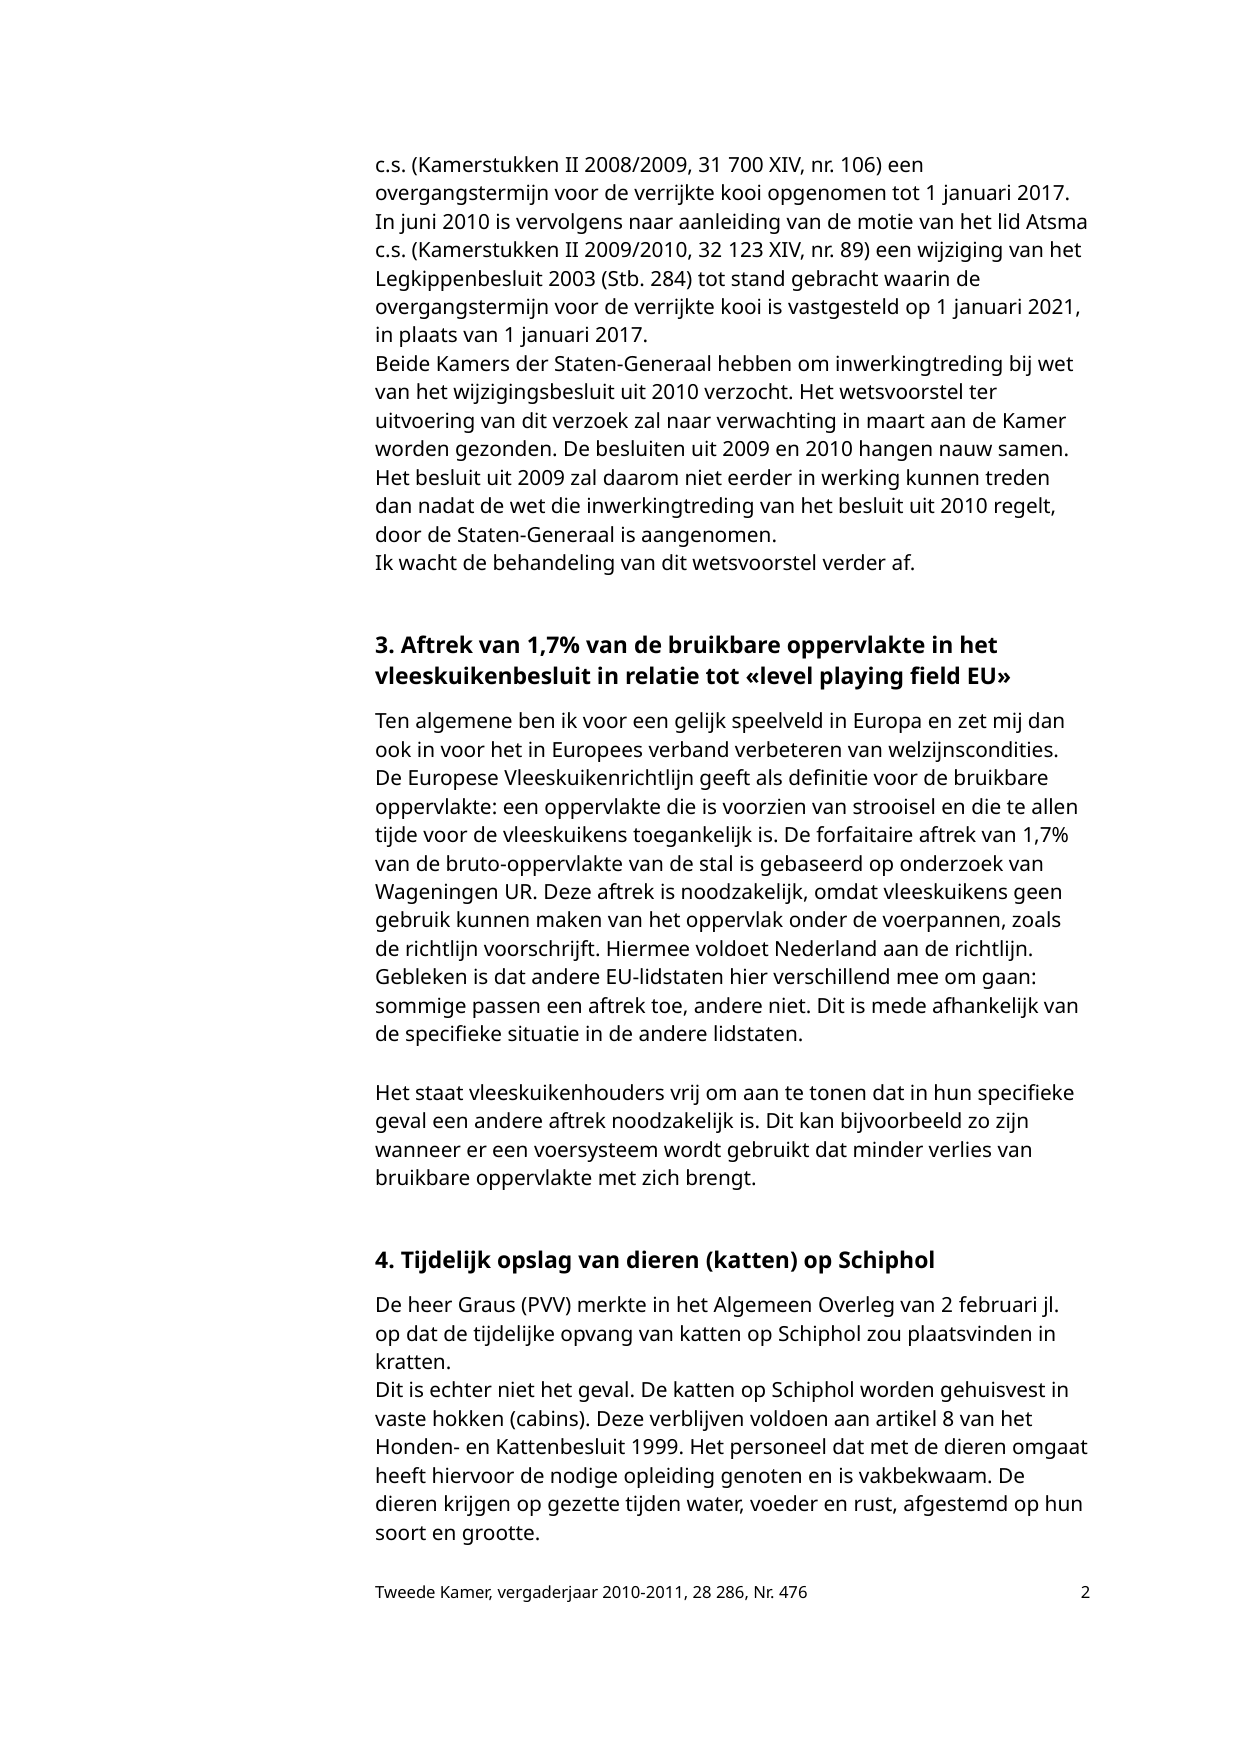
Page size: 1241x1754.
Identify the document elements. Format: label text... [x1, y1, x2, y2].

text Ten algemene ben ik voor een gelijk speelveld in Europa en zet mij dan ook in voor het in Europees verband verbeteren van welzijnscondities. [375, 707, 1090, 763]
text De heer Graus (PVV) merkte in het Algemeen Overleg van 2 februari jl. op dat de tijdelijke opvang van katten op Schiphol zou plaatsvinden in kratten. [375, 1290, 1090, 1376]
text Ik wacht de behandeling van dit wetsvoorstel verder af. [375, 548, 1090, 577]
subtitle 3. Aftrek van 1,7% van de bruikbare oppervlakte in het vleeskuikenbesluit in relatie tot «level playing field EU» [375, 629, 1090, 692]
subtitle 4. Tijdelijk opslag van dieren (katten) op Schiphol [375, 1244, 1090, 1275]
text Het staat vleeskuikenhouders vrij om aan te tonen dat in hun specifieke geval een andere aftrek noodzakelijk is. Dit kan bijvoorbeeld zo zijn wanneer er een voersysteem wordt gebruikt dat minder verlies van bruikbare oppervlakte met zich brengt. [375, 1078, 1090, 1192]
text De Europese Vleeskuikenrichtlijn geeft als definitie voor de bruikbare oppervlakte: een oppervlakte die is voorzien van strooisel en die te allen tijde voor de vleeskuikens toegankelijk is. De forfaitaire aftrek van 1,7% van de bruto-oppervlakte van de stal is gebaseerd op onderzoek van Wageningen UR. Deze aftrek is noodzakelijk, omdat vleeskuikens geen gebruik kunnen maken van het oppervlak onder de voerpannen, zoals de richtlijn voorschrijft. Hiermee voldoet Nederland aan de richtlijn. Gebleken is dat andere EU-lidstaten hier verschillend mee om gaan: sommige passen een aftrek toe, andere niet. Dit is mede afhankelijk van de specifieke situatie in de andere lidstaten. [375, 763, 1090, 1048]
text Beide Kamers der Staten-Generaal hebben om inwerkingtreding bij wet van het wijzigingsbesluit uit 2010 verzocht. Het wetsvoorstel ter uitvoering van dit verzoek zal naar verwachting in maart aan de Kamer worden gezonden. De besluiten uit 2009 en 2010 hangen nauw samen. Het besluit uit 2009 zal daarom niet eerder in werking kunnen treden dan nadat de wet die inwerkingtreding van het besluit uit 2010 regelt, door de Staten-Generaal is aangenomen. [375, 349, 1090, 548]
text Dit is echter niet het geval. De katten op Schiphol worden gehuisvest in vaste hokken (cabins). Deze verblijven voldoen aan artikel 8 van het Honden- en Kattenbesluit 1999. Het personeel dat met de dieren omgaat heeft hiervoor de nodige opleiding genoten en is vakbekwaam. De dieren krijgen op gezette tijden water, voeder en rust, afgestemd op hun soort en grootte. [375, 1376, 1090, 1546]
text In juni 2010 is vervolgens naar aanleiding van de motie van het lid Atsma c.s. (Kamerstukken II 2009/2010, 32 123 XIV, nr. 89) een wijziging van het Legkippenbesluit 2003 (Stb. 284) tot stand gebracht waarin de overgangstermijn voor de verrijkte kooi is vastgesteld op 1 januari 2021, in plaats van 1 januari 2017. [375, 207, 1090, 349]
text c.s. (Kamerstukken II 2008/2009, 31 700 XIV, nr. 106) een overgangstermijn voor de verrijkte kooi opgenomen tot 1 januari 2017. [375, 150, 1090, 207]
